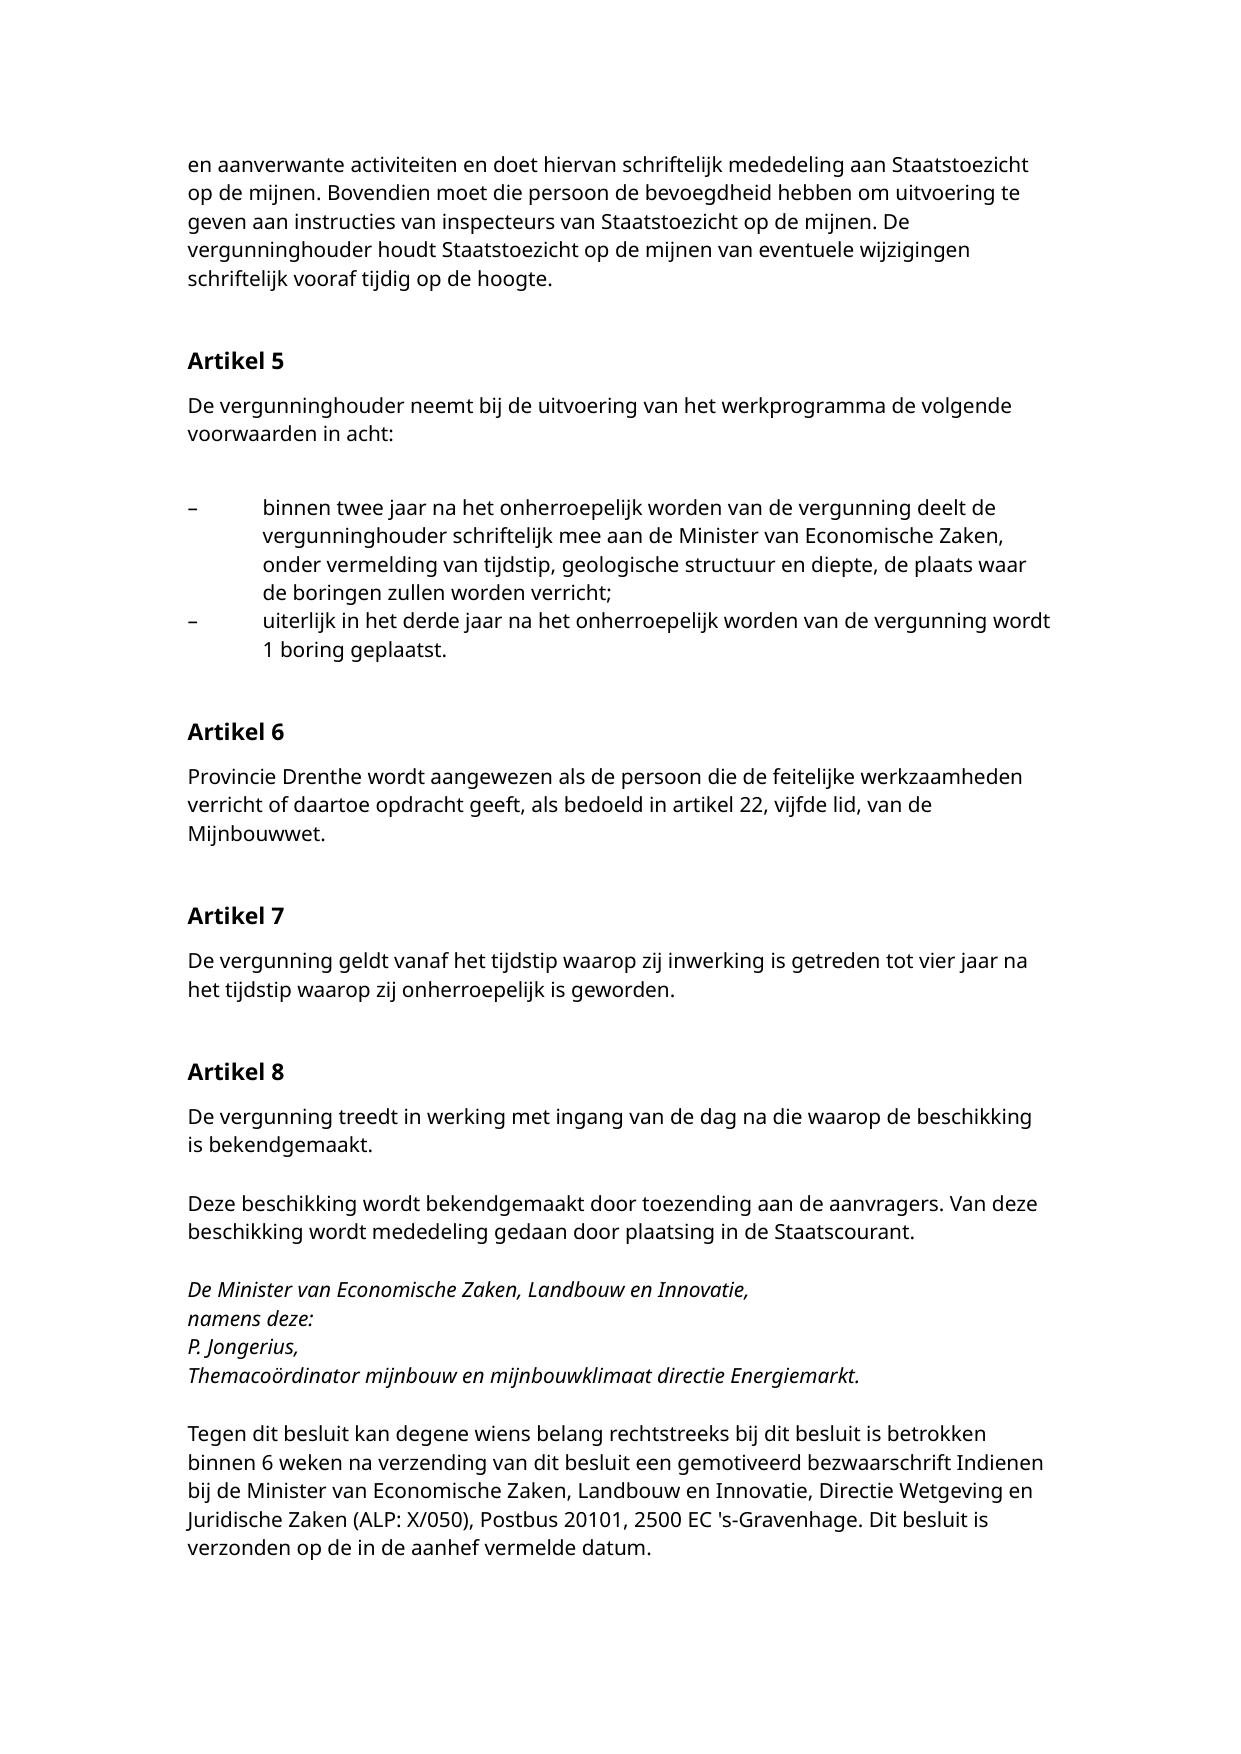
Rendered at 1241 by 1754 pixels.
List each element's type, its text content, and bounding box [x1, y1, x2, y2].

list uiterlijk in het derde jaar na het onherroepelijk worden van de vergunning wordt 1 boring geplaatst. [187, 607, 1053, 663]
subtitle Artikel 5 [187, 345, 1053, 376]
subtitle Artikel 6 [187, 716, 1053, 747]
text Themacoördinator mijnbouw en mijnbouwklimaat directie Energiemarkt. [187, 1361, 1053, 1389]
text Provincie Drenthe wordt aangewezen als de persoon die de feitelijke werkzaamheden verricht of daartoe opdracht geeft, als bedoeld in artikel 22, vijfde lid, van de Mijnbouwwet. [187, 762, 1053, 847]
subtitle Artikel 7 [187, 900, 1053, 931]
text Deze beschikking wordt bekendgemaakt door toezending aan de aanvragers. Van deze beschikking wordt mededeling gedaan door plaatsing in de Staatscourant. [187, 1189, 1053, 1246]
text De Minister van Economische Zaken, Landbouw en Innovatie, [187, 1276, 1053, 1304]
text P. Jongerius, [187, 1332, 1053, 1361]
list binnen twee jaar na het onherroepelijk worden van de vergunning deelt de vergunninghouder schriftelijk mee aan de Minister van Economische Zaken, onder vermelding van tijdstip, geologische structuur en diepte, de plaats waar de boringen zullen worden verricht; [187, 493, 1053, 607]
text Tegen dit besluit kan degene wiens belang rechtstreeks bij dit besluit is betrokken binnen 6 weken na verzending van dit besluit een gemotiveerd bezwaarschrift Indienen bij de Minister van Economische Zaken, Landbouw en Innovatie, Directie Wetgeving en Juridische Zaken (ALP: X/050), Postbus 20101, 2500 EC 's-Gravenhage. Dit besluit is verzonden op de in de aanhef vermelde datum. [187, 1419, 1053, 1562]
text en aanverwante activiteiten en doet hiervan schriftelijk mededeling aan Staatstoezicht op de mijnen. Bovendien moet die persoon de bevoegdheid hebben om uitvoering te geven aan instructies van inspecteurs van Staatstoezicht op de mijnen. De vergunninghouder houdt Staatstoezicht op de mijnen van eventuele wijzigingen schriftelijk vooraf tijdig op de hoogte. [187, 150, 1053, 292]
text De vergunninghouder neemt bij de uitvoering van het werkprogramma de volgende voorwaarden in acht: [187, 391, 1053, 448]
subtitle Artikel 8 [187, 1056, 1053, 1087]
text De vergunning geldt vanaf het tijdstip waarop zij inwerking is getreden tot vier jaar na het tijdstip waarop zij onherroepelijk is geworden. [187, 946, 1053, 1003]
text De vergunning treedt in werking met ingang van de dag na die waarop de beschikking is bekendgemaakt. [187, 1102, 1053, 1159]
text namens deze: [187, 1304, 1053, 1332]
